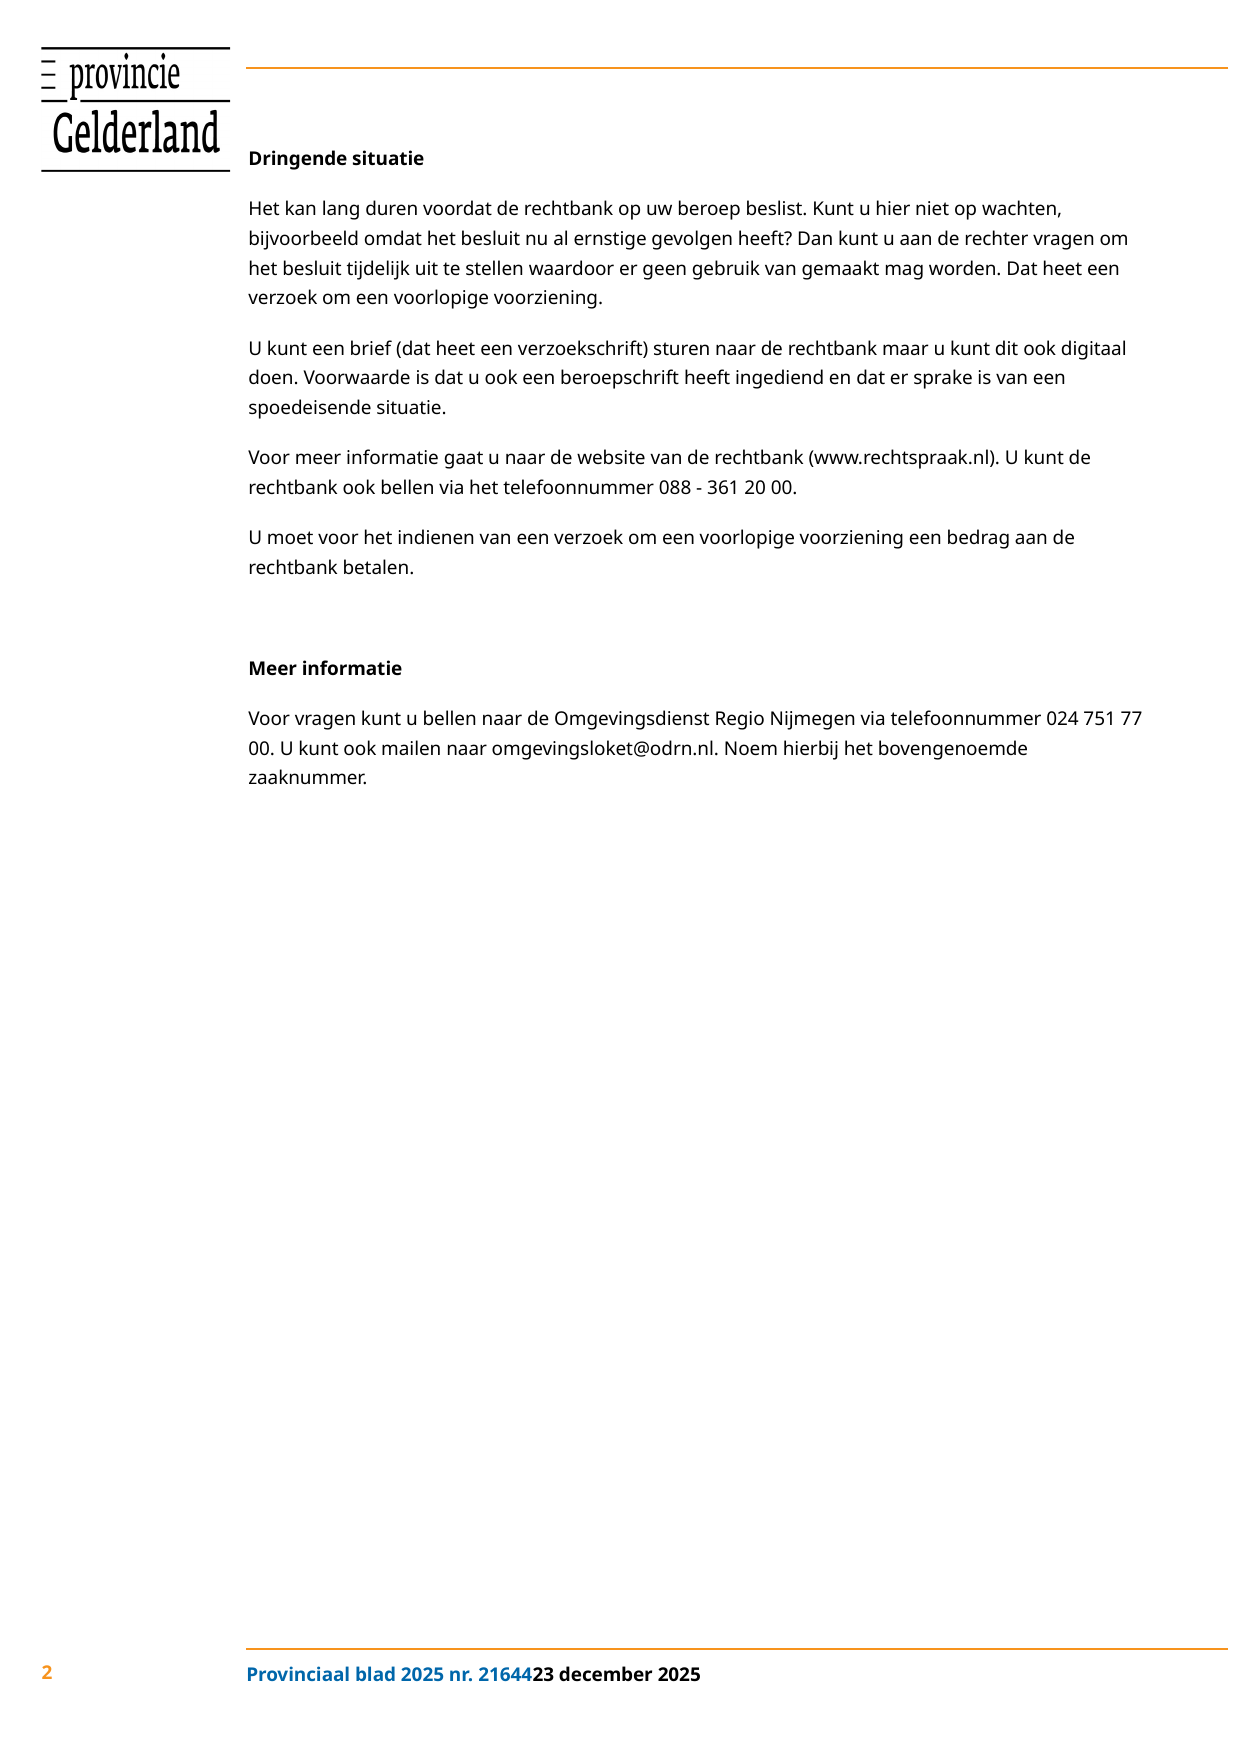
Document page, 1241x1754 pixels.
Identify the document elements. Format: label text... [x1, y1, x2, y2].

text U moet voor het indienen van een verzoek om een voorlopige voorziening een bedrag aan de rechtbank betalen. [248, 524, 1152, 580]
text Voor vragen kunt u bellen naar de Omgevingsdienst Regio Nijmegen via telefoonnummer 024 751 77 00. U kunt ook mailen naar omgevingsloket@odrn.nl. Noem hierbij het bovengenoemde zaaknummer. [248, 705, 1152, 790]
picture [41, 47, 231, 172]
text Het kan lang duren voordat de rechtbank op uw beroep beslist. Kunt u hier niet op wachten, bijvoorbeeld omdat het besluit nu al ernstige gevolgen heeft? Dan kunt u aan de rechter vragen om het besluit tijdelijk uit te stellen waardoor er geen gebruik van gemaakt mag worden. Dat heet een verzoek om een voorlopige voorziening. [248, 196, 1152, 310]
text Meer informatie [248, 655, 1152, 681]
text Dringende situatie [248, 145, 1152, 171]
text U kunt een brief (dat heet een verzoekschrift) sturen naar de rechtbank maar u kunt dit ook digitaal doen. Voorwaarde is dat u ook een beroepschrift heeft ingediend en dat er sprake is van een spoedeisende situatie. [248, 335, 1152, 420]
text Voor meer informatie gaat u naar de website van de rechtbank (www.rechtspraak.nl). U kunt de rechtbank ook bellen via het telefoonnummer 088 - 361 20 00. [248, 444, 1152, 500]
